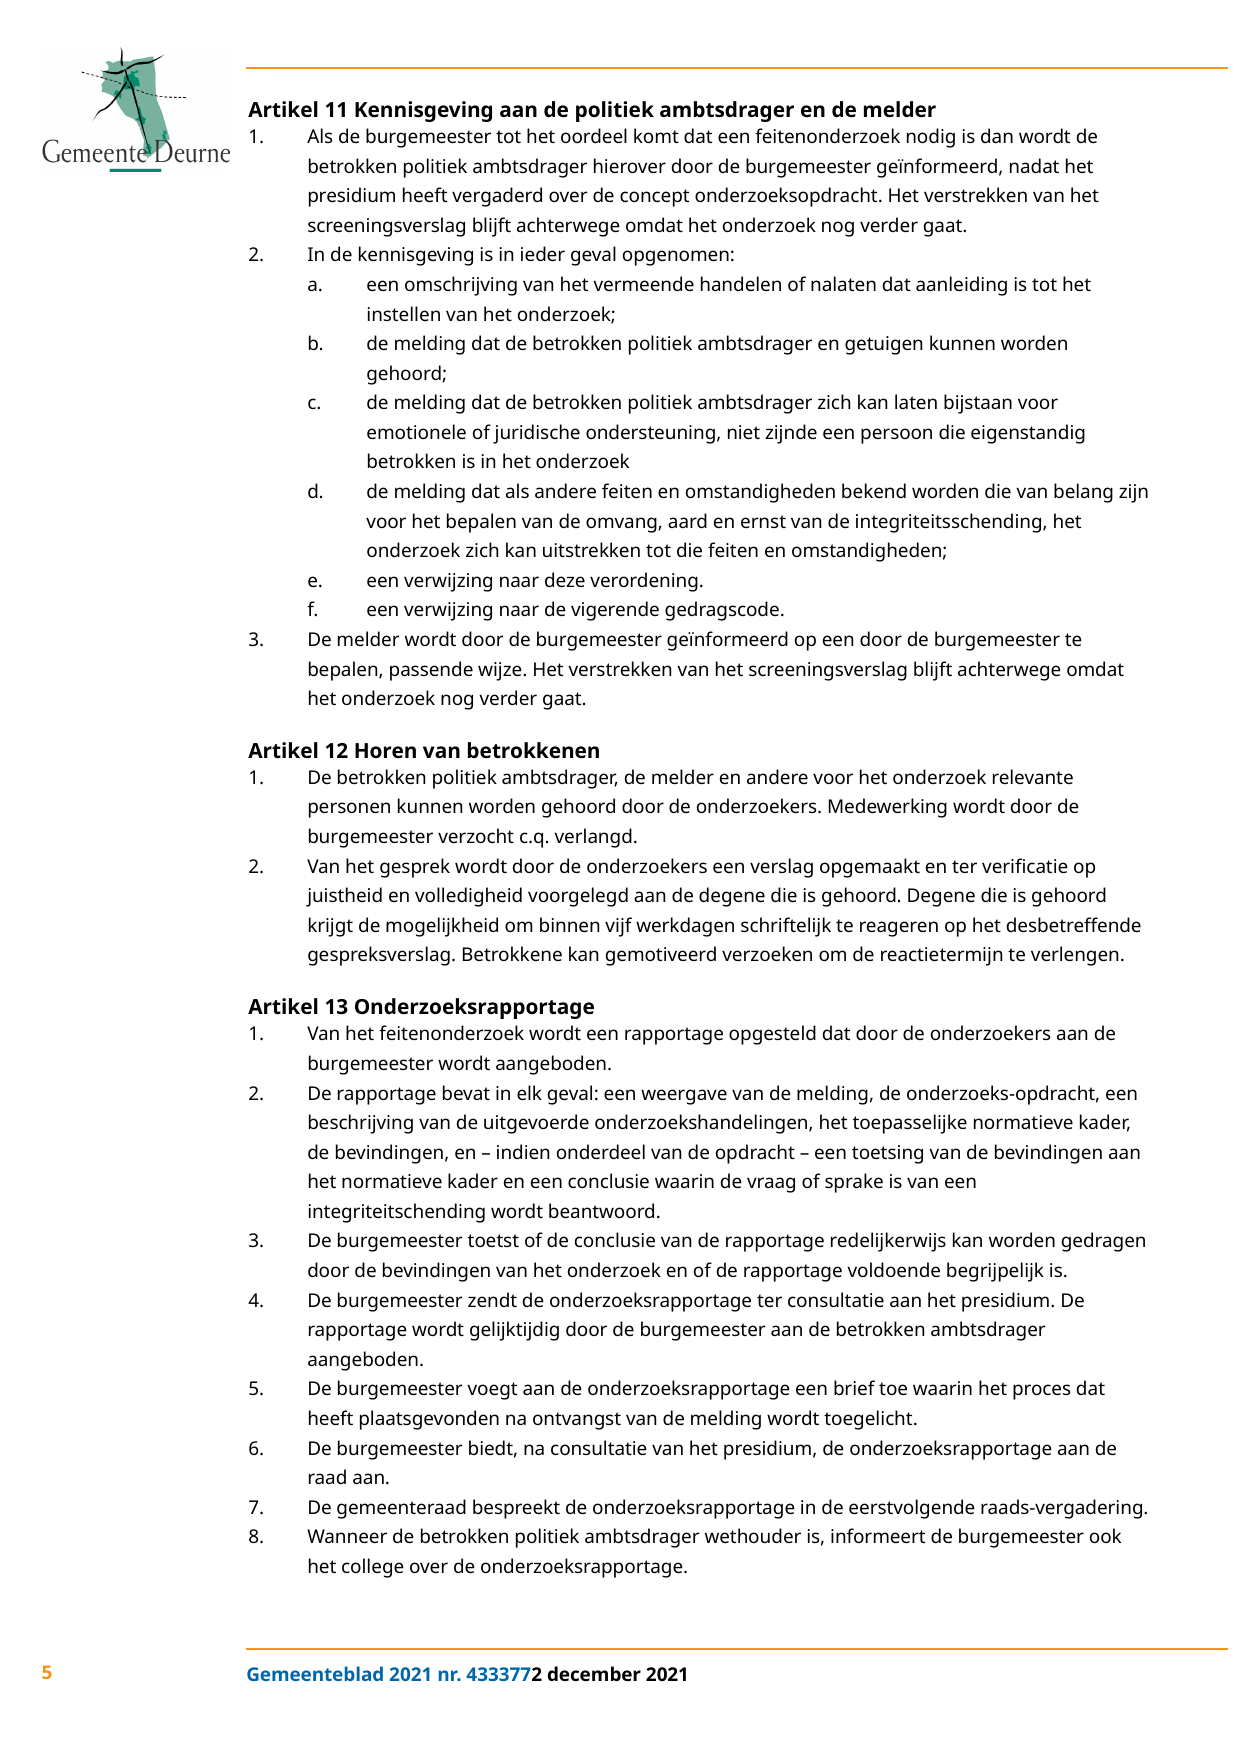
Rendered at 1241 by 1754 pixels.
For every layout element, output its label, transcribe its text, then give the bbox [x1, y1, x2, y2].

list Van het gesprek wordt door de onderzoekers een verslag opgemaakt en ter verificatie op juistheid en volledigheid voorgelegd aan de degene die is gehoord. Degene die is gehoord krijgt de mogelijkheid om binnen vijf werkdagen schriftelijk te reageren op het desbetreffende gespreksverslag. Betrokkene kan gemotiveerd verzoeken om de reactietermijn te verlengen. [248, 853, 1152, 967]
list De rapportage bevat in elk geval: een weergave van de melding, de onderzoeks-opdracht, een beschrijving van de uitgevoerde onderzoekshandelingen, het toepasselijke normatieve kader, de bevindingen, en – indien onderdeel van de opdracht – een toetsing van de bevindingen aan het normatieve kader en een conclusie waarin de vraag of sprake is van een integriteitschending wordt beantwoord. [248, 1080, 1152, 1224]
list De burgemeester biedt, na consultatie van het presidium, de onderzoeksrapportage aan de raad aan. [248, 1435, 1152, 1490]
list De burgemeester voegt aan de onderzoeksrapportage een brief toe waarin het proces dat heeft plaatsgevonden na ontvangst van de melding wordt toegelicht. [248, 1376, 1152, 1431]
list De gemeenteraad bespreekt de onderzoeksrapportage in de eerstvolgende raads-vergadering. [248, 1494, 1152, 1519]
list de melding dat de betrokken politiek ambtsdrager zich kan laten bijstaan voor emotionele of juridische ondersteuning, niet zijnde een persoon die eigenstandig betrokken is in het onderzoek [307, 389, 1152, 474]
list De burgemeester zendt de onderzoeksrapportage ter consultatie aan het presidium. De rapportage wordt gelijktijdig door de burgemeester aan de betrokken ambtsdrager aangeboden. [248, 1287, 1152, 1372]
list In de kennisgeving is in ieder geval opgenomen: [248, 242, 1152, 267]
text Artikel 13 Onderzoeksrapportage [248, 992, 1152, 1021]
list een verwijzing naar de vigerende gedragscode. [307, 597, 1152, 622]
list De burgemeester toetst of de conclusie van de rapportage redelijkerwijs kan worden gedragen door de bevindingen van het onderzoek en of de rapportage voldoende begrijpelijk is. [248, 1228, 1152, 1283]
list een verwijzing naar deze verordening. [307, 567, 1152, 593]
list De betrokken politiek ambtsdrager, de melder en andere voor het onderzoek relevante personen kunnen worden gehoord door de onderzoekers. Medewerking wordt door de burgemeester verzocht c.q. verlangd. [248, 764, 1152, 849]
list een omschrijving van het vermeende handelen of nalaten dat aanleiding is tot het instellen van het onderzoek; [307, 271, 1152, 326]
list de melding dat de betrokken politiek ambtsdrager en getuigen kunnen worden gehoord; [307, 330, 1152, 386]
text Artikel 11 Kennisgeving aan de politiek ambtsdrager en de melder [248, 95, 1152, 123]
text Artikel 12 Horen van betrokkenen [248, 736, 1152, 764]
list Als de burgemeester tot het oordeel komt dat een feitenonderzoek nodig is dan wordt de betrokken politiek ambtsdrager hierover door de burgemeester geïnformeerd, nadat het presidium heeft vergaderd over de concept onderzoeksopdracht. Het verstrekken van het screeningsverslag blijft achterwege omdat het onderzoek nog verder gaat. [248, 123, 1152, 238]
list De melder wordt door de burgemeester geïnformeerd op een door de burgemeester te bepalen, passende wijze. Het verstrekken van het screeningsverslag blijft achterwege omdat het onderzoek nog verder gaat. [248, 626, 1152, 711]
picture [41, 47, 231, 172]
list de melding dat als andere feiten en omstandigheden bekend worden die van belang zijn voor het bepalen van de omvang, aard en ernst van de integriteitsschending, het onderzoek zich kan uitstrekken tot die feiten en omstandigheden; [307, 478, 1152, 563]
list Wanneer de betrokken politiek ambtsdrager wethouder is, informeert de burgemeester ook het college over de onderzoeksrapportage. [248, 1523, 1152, 1579]
list Van het feitenonderzoek wordt een rapportage opgesteld dat door de onderzoekers aan de burgemeester wordt aangeboden. [248, 1021, 1152, 1076]
